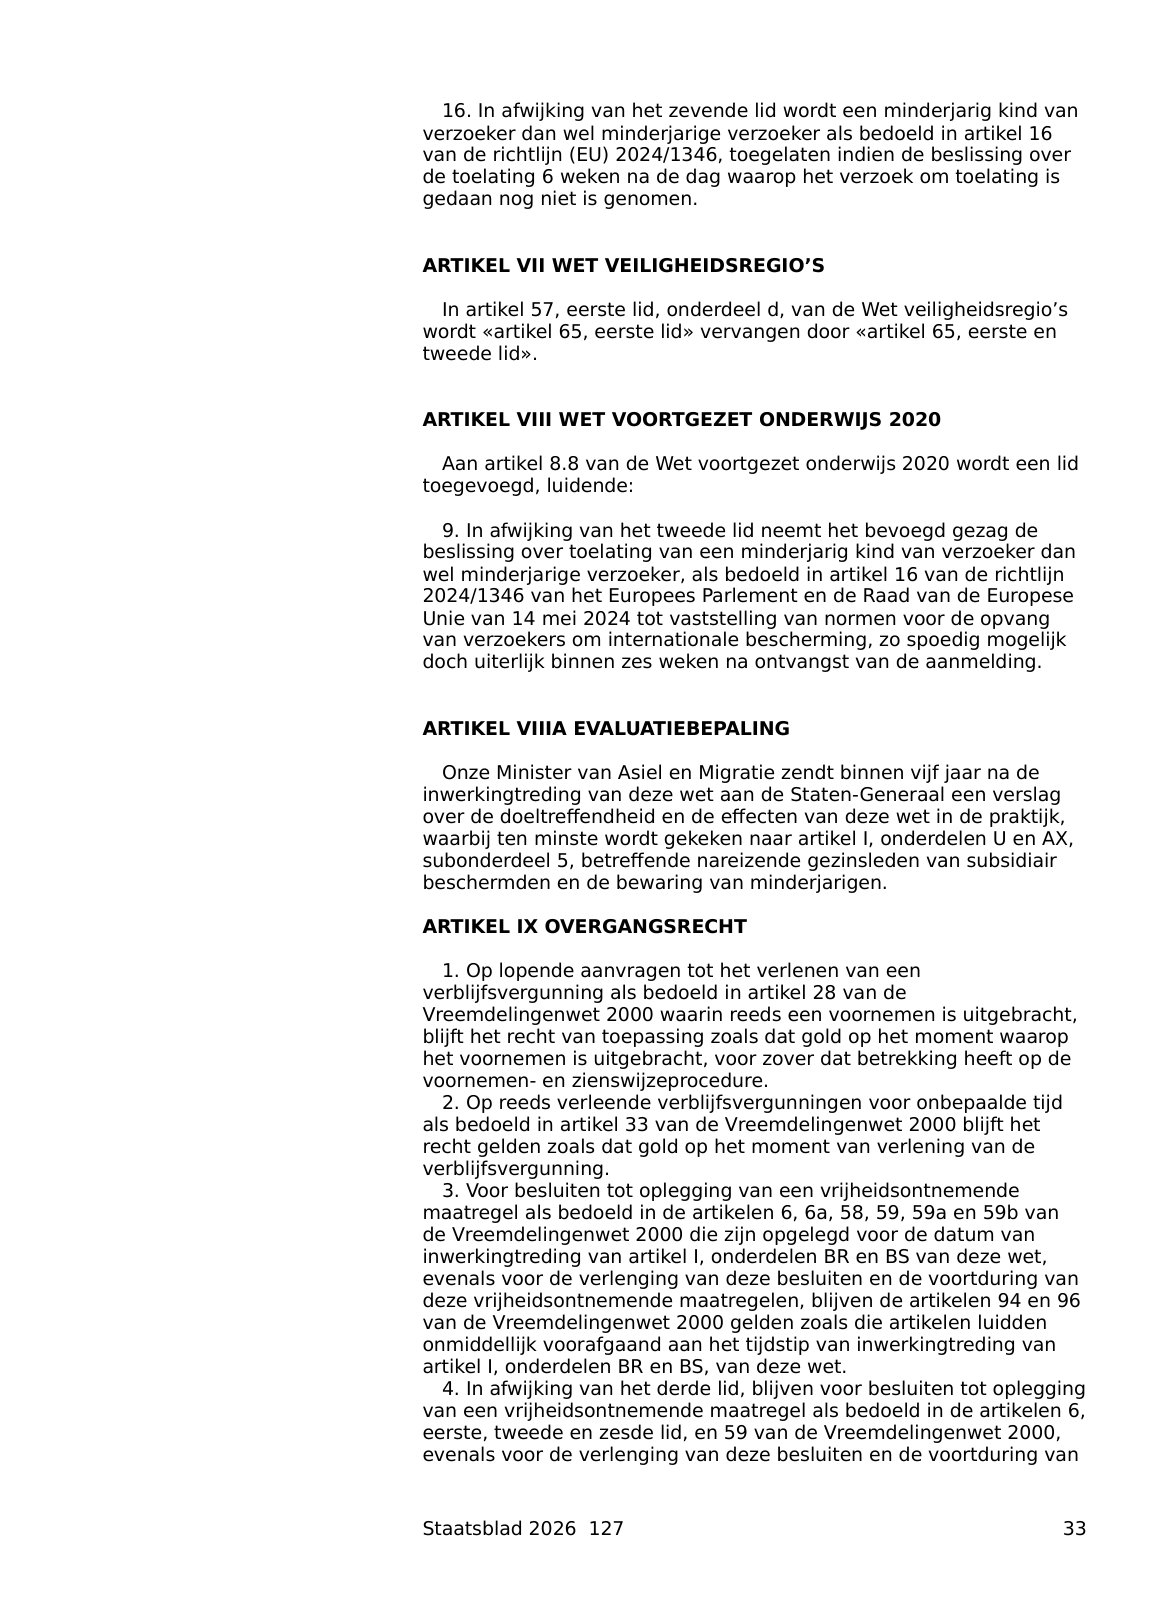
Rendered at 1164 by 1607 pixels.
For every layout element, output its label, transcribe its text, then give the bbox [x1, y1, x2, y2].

text 2. Op reeds verleende verblijfsvergunningen voor onbepaalde tijd als bedoeld in artikel 33 van de Vreemdelingenwet 2000 blijft het recht gelden zoals dat gold op het moment van verlening van de verblijfsvergunning. [422, 1092, 1087, 1180]
subtitle ARTIKEL VIIIA EVALUATIEBEPALING [422, 718, 1087, 740]
text 4. In afwijking van het derde lid, blijven voor besluiten tot oplegging van een vrijheidsontnemende maatregel als bedoeld in de artikelen 6, eerste, tweede en zesde lid, en 59 van de Vreemdelingenwet 2000, evenals voor de verlenging van deze besluiten en de voortduring van [422, 1378, 1087, 1466]
text 16. In afwijking van het zevende lid wordt een minderjarig kind van verzoeker dan wel minderjarige verzoeker als bedoeld in artikel 16 van de richtlijn (EU) 2024/1346, toegelaten indien de beslissing over de toelating 6 weken na de dag waarop het verzoek om toelating is gedaan nog niet is genomen. [422, 100, 1087, 210]
subtitle ARTIKEL VII WET VEILIGHEIDSREGIO’S [422, 255, 1087, 277]
subtitle ARTIKEL IX OVERGANGSRECHT [422, 916, 1087, 938]
text 1. Op lopende aanvragen tot het verlenen van een verblijfsvergunning als bedoeld in artikel 28 van de Vreemdelingenwet 2000 waarin reeds een voornemen is uitgebracht, blijft het recht van toepassing zoals dat gold op het moment waarop het voornemen is uitgebracht, voor zover dat betrekking heeft op de voornemen- en zienswijzeprocedure. [422, 960, 1087, 1092]
text Onze Minister van Asiel en Migratie zendt binnen vijf jaar na de inwerkingtreding van deze wet aan de Staten-Generaal een verslag over de doeltreffendheid en de effecten van deze wet in de praktijk, waarbij ten minste wordt gekeken naar artikel I, onderdelen U en AX, subonderdeel 5, betreffende nareizende gezinsleden van subsidiair beschermden en de bewaring van minderjarigen. [422, 762, 1087, 894]
subtitle ARTIKEL VIII WET VOORTGEZET ONDERWIJS 2020 [422, 409, 1087, 431]
text In artikel 57, eerste lid, onderdeel d, van de Wet veiligheidsregio’s wordt «artikel 65, eerste lid» vervangen door «artikel 65, eerste en tweede lid». [422, 299, 1087, 365]
text 3. Voor besluiten tot oplegging van een vrijheidsontnemende maatregel als bedoeld in de artikelen 6, 6a, 58, 59, 59a en 59b van de Vreemdelingenwet 2000 die zijn opgelegd voor de datum van inwerkingtreding van artikel I, onderdelen BR en BS van deze wet, evenals voor de verlenging van deze besluiten en de voortduring van deze vrijheidsontnemende maatregelen, blijven de artikelen 94 en 96 van de Vreemdelingenwet 2000 gelden zoals die artikelen luidden onmiddellijk voorafgaand aan het tijdstip van inwerkingtreding van artikel I, onderdelen BR en BS, van deze wet. [422, 1180, 1087, 1378]
text 9. In afwijking van het tweede lid neemt het bevoegd gezag de beslissing over toelating van een minderjarig kind van verzoeker dan wel minderjarige verzoeker, als bedoeld in artikel 16 van de richtlijn 2024/1346 van het Europees Parlement en de Raad van de Europese Unie van 14 mei 2024 tot vaststelling van normen voor de opvang van verzoekers om internationale bescherming, zo spoedig mogelijk doch uiterlijk binnen zes weken na ontvangst van de aanmelding. [422, 519, 1087, 673]
text Aan artikel 8.8 van de Wet voortgezet onderwijs 2020 wordt een lid toegevoegd, luidende: [422, 453, 1087, 497]
